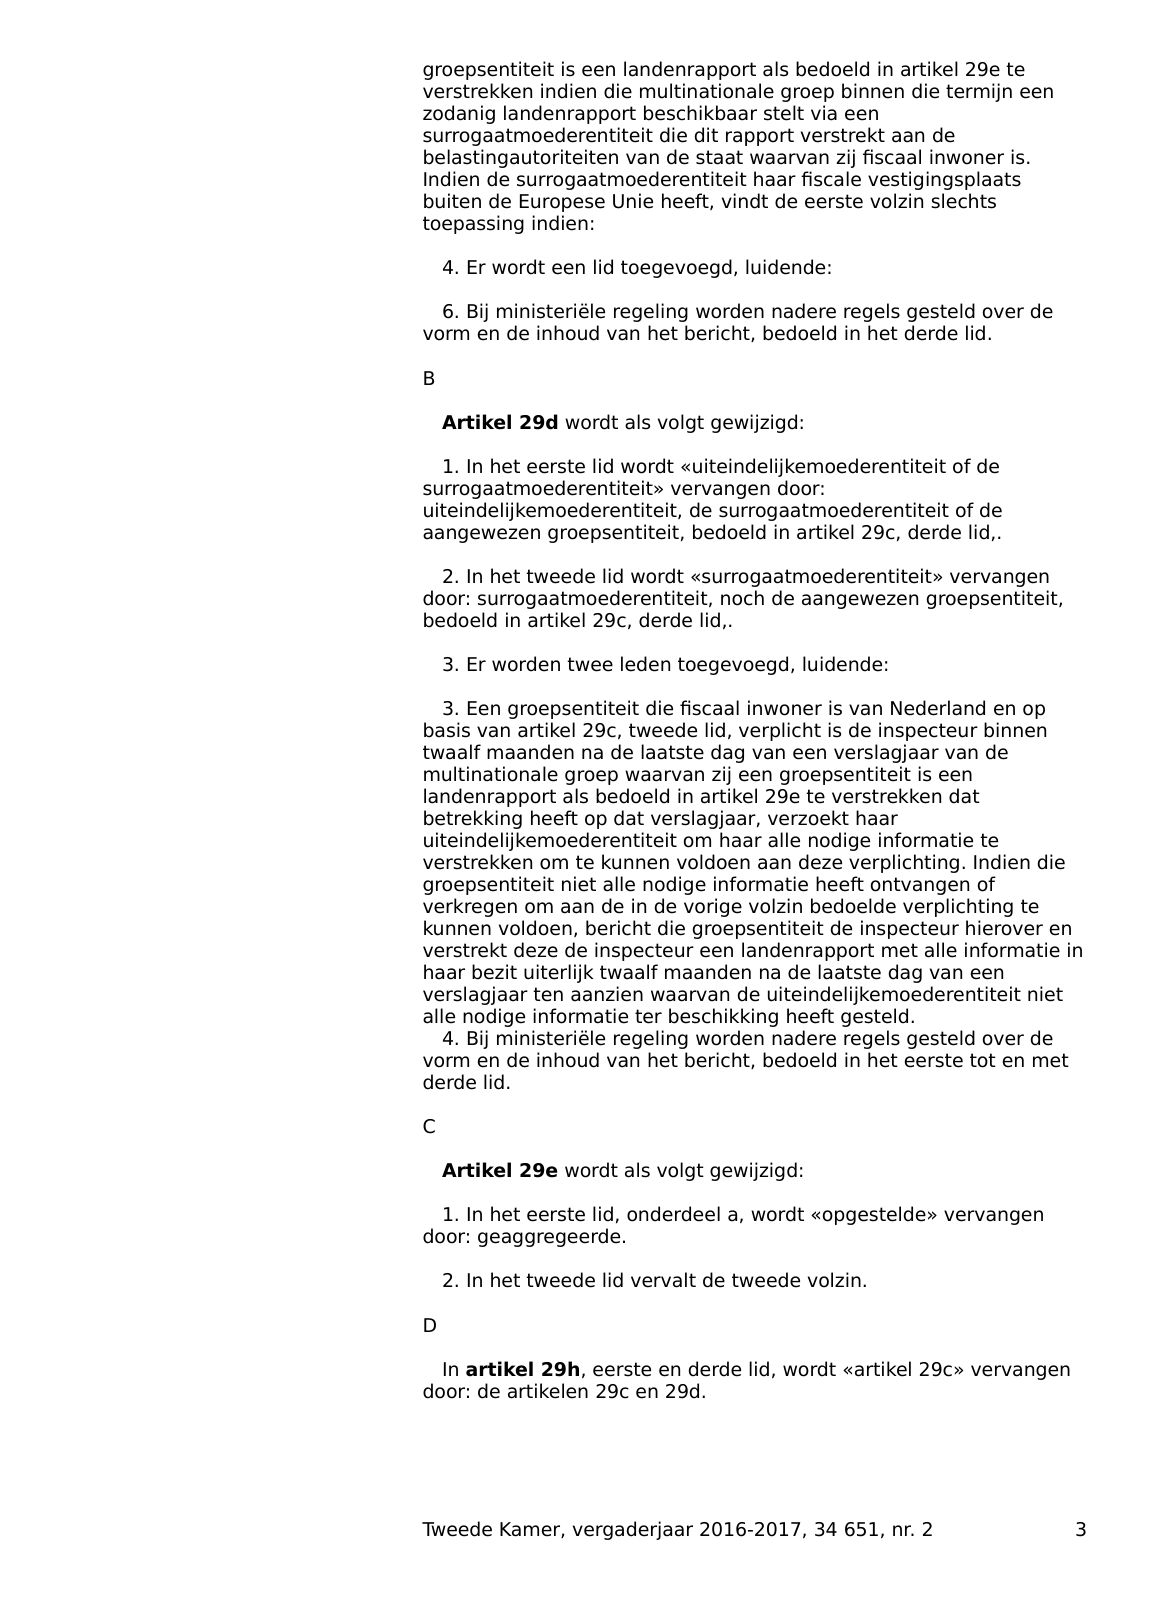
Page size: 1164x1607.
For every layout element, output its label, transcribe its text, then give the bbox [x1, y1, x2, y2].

text Artikel 29d wordt als volgt gewijzigd: [422, 412, 1087, 433]
text groepsentiteit is een landenrapport als bedoeld in artikel 29e te verstrekken indien die multinationale groep binnen die termijn een zodanig landenrapport beschikbaar stelt via een surrogaatmoederentiteit die dit rapport verstrekt aan de belastingautoriteiten van de staat waarvan zij fiscaal inwoner is. Indien de surrogaatmoederentiteit haar fiscale vestigingsplaats buiten de Europese Unie heeft, vindt de eerste volzin slechts toepassing indien: [422, 59, 1087, 235]
text 6. Bij ministeriële regeling worden nadere regels gesteld over de vorm en de inhoud van het bericht, bedoeld in het derde lid. [422, 301, 1087, 345]
text 3. Een groepsentiteit die fiscaal inwoner is van Nederland en op basis van artikel 29c, tweede lid, verplicht is de inspecteur binnen twaalf maanden na de laatste dag van een verslagjaar van de multinationale groep waarvan zij een groepsentiteit is een landenrapport als bedoeld in artikel 29e te verstrekken dat betrekking heeft op dat verslagjaar, verzoekt haar uiteindelijkemoederentiteit om haar alle nodige informatie te verstrekken om te kunnen voldoen aan deze verplichting. Indien die groepsentiteit niet alle nodige informatie heeft ontvangen of verkregen om aan de in de vorige volzin bedoelde verplichting te kunnen voldoen, bericht die groepsentiteit de inspecteur hierover en verstrekt deze de inspecteur een landenrapport met alle informatie in haar bezit uiterlijk twaalf maanden na de laatste dag van een verslagjaar ten aanzien waarvan de uiteindelijkemoederentiteit niet alle nodige informatie ter beschikking heeft gesteld. [422, 698, 1087, 1028]
text In artikel 29h, eerste en derde lid, wordt «artikel 29c» vervangen door: de artikelen 29c en 29d. [422, 1359, 1087, 1403]
text 1. In het eerste lid, onderdeel a, wordt «opgestelde» vervangen door: geaggregeerde. [422, 1204, 1087, 1248]
text 1. In het eerste lid wordt «uiteindelijkemoederentiteit of de surrogaatmoederentiteit» vervangen door: uiteindelijkemoederentiteit, de surrogaatmoederentiteit of de aangewezen groepsentiteit, bedoeld in artikel 29c, derde lid,. [422, 456, 1087, 544]
text 4. Er wordt een lid toegevoegd, luidende: [422, 257, 1087, 279]
text 2. In het tweede lid wordt «surrogaatmoederentiteit» vervangen door: surrogaatmoederentiteit, noch de aangewezen groepsentiteit, bedoeld in artikel 29c, derde lid,. [422, 566, 1087, 632]
text 2. In het tweede lid vervalt de tweede volzin. [422, 1270, 1087, 1292]
text D [422, 1314, 1087, 1337]
text 3. Er worden twee leden toegevoegd, luidende: [422, 654, 1087, 676]
text 4. Bij ministeriële regeling worden nadere regels gesteld over de vorm en de inhoud van het bericht, bedoeld in het eerste tot en met derde lid. [422, 1028, 1087, 1094]
text Artikel 29e wordt als volgt gewijzigd: [422, 1160, 1087, 1182]
text B [422, 367, 1087, 389]
text C [422, 1116, 1087, 1138]
